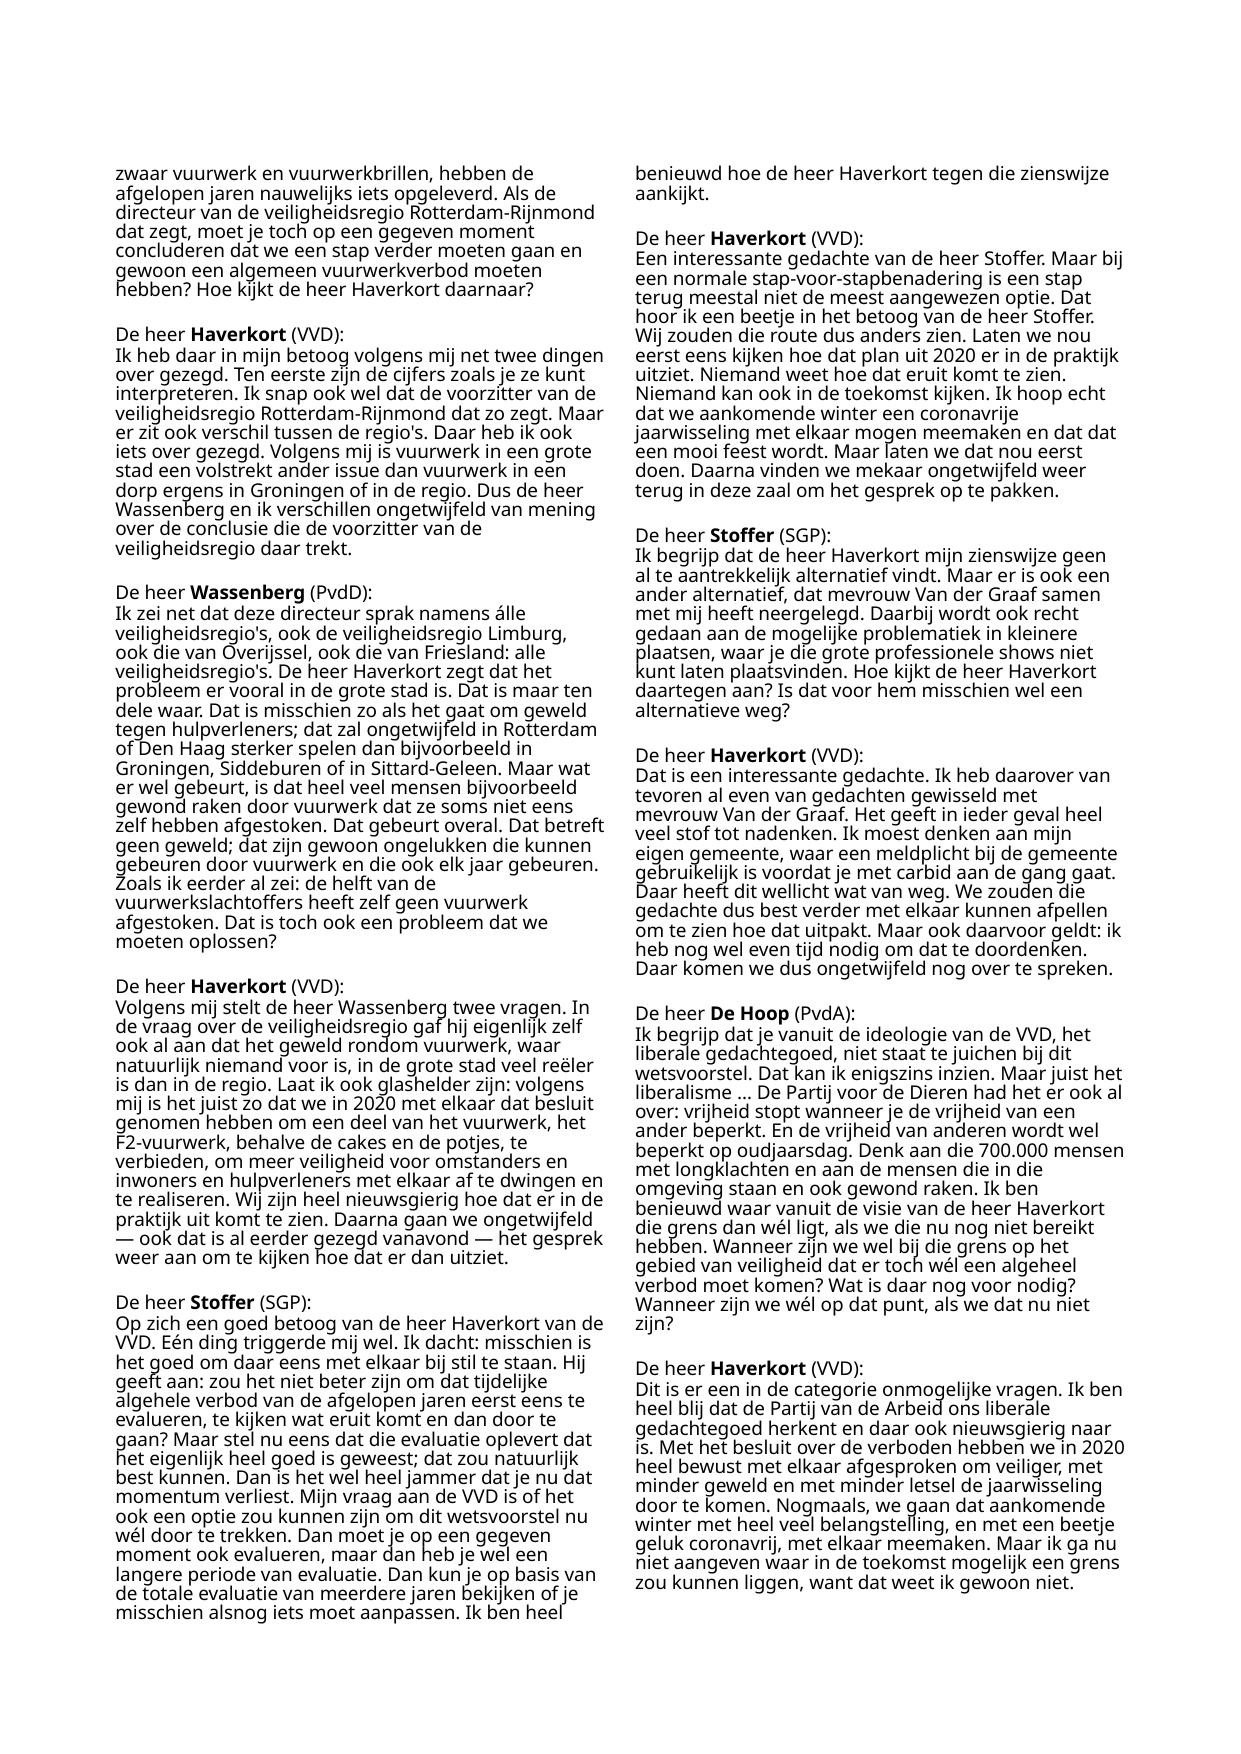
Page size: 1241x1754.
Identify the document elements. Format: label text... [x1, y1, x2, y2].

text Dit is er een in de categorie onmogelijke vragen. Ik ben heel blij dat de Partij van de Arbeid ons liberale gedachtegoed herkent en daar ook nieuwsgierig naar is. Met het besluit over de verboden hebben we in 2020 heel bewust met elkaar afgesproken om veiliger, met minder geweld en met minder letsel de jaarwisseling door te komen. Nogmaals, we gaan dat aankomende winter met heel veel belangstelling, en met een beetje geluk coronavrij, met elkaar meemaken. Maar ik ga nu niet aangeven waar in de toekomst mogelijk een grens zou kunnen liggen, want dat weet ik gewoon niet. [635, 1381, 1125, 1593]
text Volgens mij stelt de heer Wassenberg twee vragen. In de vraag over de veiligheidsregio gaf hij eigenlijk zelf ook al aan dat het geweld rondom vuurwerk, waar natuurlijk niemand voor is, in de grote stad veel reëler is dan in de regio. Laat ik ook glashelder zijn: volgens mij is het juist zo dat we in 2020 met elkaar dat besluit genomen hebben om een deel van het vuurwerk, het F2-vuurwerk, behalve de cakes en de potjes, te verbieden, om meer veiligheid voor omstanders en inwoners en hulpverleners met elkaar af te dwingen en te realiseren. Wij zijn heel nieuwsgierig hoe dat er in de praktijk uit komt te zien. Daarna gaan we ongetwijfeld — ook dat is al eerder gezegd vanavond — het gesprek weer aan om te kijken hoe dat er dan uitziet. [115, 999, 605, 1268]
text Dat is een interessante gedachte. Ik heb daarover van tevoren al even van gedachten gewisseld met mevrouw Van der Graaf. Het geeft in ieder geval heel veel stof tot nadenken. Ik moest denken aan mijn eigen gemeente, waar een meldplicht bij de gemeente gebruikelijk is voordat je met carbid aan de gang gaat. Daar heeft dit wellicht wat van weg. We zouden die gedachte dus best verder met elkaar kunnen afpellen om te zien hoe dat uitpakt. Maar ook daarvoor geldt: ik heb nog wel even tijd nodig om dat te doordenken. Daar komen we dus ongetwijfeld nog over te spreken. [635, 767, 1125, 979]
text De heer Haverkort (VVD): [635, 1355, 1125, 1381]
text De heer De Hoop (PvdA): [635, 1000, 1125, 1026]
text benieuwd hoe de heer Haverkort tegen die zienswijze aankijkt. [635, 165, 1125, 204]
text De heer Haverkort (VVD): [635, 225, 1125, 250]
text Ik zei net dat deze directeur sprak namens álle veiligheidsregio's, ook de veiligheidsregio Limburg, ook die van Overijssel, ook die van Friesland: alle veiligheidsregio's. De heer Haverkort zegt dat het probleem er vooral in de grote stad is. Dat is maar ten dele waar. Dat is misschien zo als het gaat om geweld tegen hulpverleners; dat zal ongetwijfeld in Rotterdam of Den Haag sterker spelen dan bijvoorbeeld in Groningen, Siddeburen of in Sittard-Geleen. Maar wat er wel gebeurt, is dat heel veel mensen bijvoorbeeld gewond raken door vuurwerk dat ze soms niet eens zelf hebben afgestoken. Dat gebeurt overal. Dat betreft geen geweld; dat zijn gewoon ongelukken die kunnen gebeuren door vuurwerk en die ook elk jaar gebeuren. Zoals ik eerder al zei: de helft van de vuurwerkslachtoffers heeft zelf geen vuurwerk afgestoken. Dat is toch ook een probleem dat we moeten oplossen? [115, 605, 605, 952]
text Ik begrijp dat de heer Haverkort mijn zienswijze geen al te aantrekkelijk alternatief vindt. Maar er is ook een ander alternatief, dat mevrouw Van der Graaf samen met mij heeft neergelegd. Daarbij wordt ook recht gedaan aan de mogelijke problematiek in kleinere plaatsen, waar je die grote professionele shows niet kunt laten plaatsvinden. Hoe kijkt de heer Haverkort daartegen aan? Is dat voor hem misschien wel een alternatieve weg? [635, 547, 1125, 721]
text De heer Stoffer (SGP): [635, 522, 1125, 547]
text De heer Haverkort (VVD): [115, 321, 605, 347]
text De heer Wassenberg (PvdD): [115, 579, 605, 605]
text De heer Stoffer (SGP): [115, 1289, 605, 1315]
text Op zich een goed betoog van de heer Haverkort van de VVD. Eén ding triggerde mij wel. Ik dacht: misschien is het goed om daar eens met elkaar bij stil te staan. Hij geeft aan: zou het niet beter zijn om dat tijdelijke algehele verbod van de afgelopen jaren eerst eens te evalueren, te kijken wat eruit komt en dan door te gaan? Maar stel nu eens dat die evaluatie oplevert dat het eigenlijk heel goed is geweest; dat zou natuurlijk best kunnen. Dan is het wel heel jammer dat je nu dat momentum verliest. Mijn vraag aan de VVD is of het ook een optie zou kunnen zijn om dit wetsvoorstel nu wél door te trekken. Dan moet je op een gegeven moment ook evalueren, maar dan heb je wel een langere periode van evaluatie. Dan kun je op basis van de totale evaluatie van meerdere jaren bekijken of je misschien alsnog iets moet aanpassen. Ik ben heel [115, 1315, 605, 1623]
text zwaar vuurwerk en vuurwerkbrillen, hebben de afgelopen jaren nauwelijks iets opgeleverd. Als de directeur van de veiligheidsregio Rotterdam-Rijnmond dat zegt, moet je toch op een gegeven moment concluderen dat we een stap verder moeten gaan en gewoon een algemeen vuurwerkverbod moeten hebben? Hoe kijkt de heer Haverkort daarnaar? [115, 165, 605, 300]
text Ik begrijp dat je vanuit de ideologie van de VVD, het liberale gedachtegoed, niet staat te juichen bij dit wetsvoorstel. Dat kan ik enigszins inzien. Maar juist het liberalisme … De Partij voor de Dieren had het er ook al over: vrijheid stopt wanneer je de vrijheid van een ander beperkt. En de vrijheid van anderen wordt wel beperkt op oudjaarsdag. Denk aan die 700.000 mensen met longklachten en aan de mensen die in die omgeving staan en ook gewond raken. Ik ben benieuwd waar vanuit de visie van de heer Haverkort die grens dan wél ligt, als we die nu nog niet bereikt hebben. Wanneer zijn we wel bij die grens op het gebied van veiligheid dat er toch wél een algeheel verbod moet komen? Wat is daar nog voor nodig? Wanneer zijn we wél op dat punt, als we dat nu niet zijn? [635, 1026, 1125, 1334]
text De heer Haverkort (VVD): [635, 742, 1125, 767]
text De heer Haverkort (VVD): [115, 973, 605, 999]
text Ik heb daar in mijn betoog volgens mij net twee dingen over gezegd. Ten eerste zijn de cijfers zoals je ze kunt interpreteren. Ik snap ook wel dat de voorzitter van de veiligheidsregio Rotterdam-Rijnmond dat zo zegt. Maar er zit ook verschil tussen de regio's. Daar heb ik ook iets over gezegd. Volgens mij is vuurwerk in een grote stad een volstrekt ander issue dan vuurwerk in een dorp ergens in Groningen of in de regio. Dus de heer Wassenberg en ik verschillen ongetwijfeld van mening over de conclusie die de voorzitter van de veiligheidsregio daar trekt. [115, 347, 605, 559]
text Een interessante gedachte van de heer Stoffer. Maar bij een normale stap-voor-stapbenadering is een stap terug meestal niet de meest aangewezen optie. Dat hoor ik een beetje in het betoog van de heer Stoffer. Wij zouden die route dus anders zien. Laten we nou eerst eens kijken hoe dat plan uit 2020 er in de praktijk uitziet. Niemand weet hoe dat eruit komt te zien. Niemand kan ook in de toekomst kijken. Ik hoop echt dat we aankomende winter een coronavrije jaarwisseling met elkaar mogen meemaken en dat dat een mooi feest wordt. Maar laten we dat nou eerst doen. Daarna vinden we mekaar ongetwijfeld weer terug in deze zaal om het gesprek op te pakken. [635, 250, 1125, 501]
